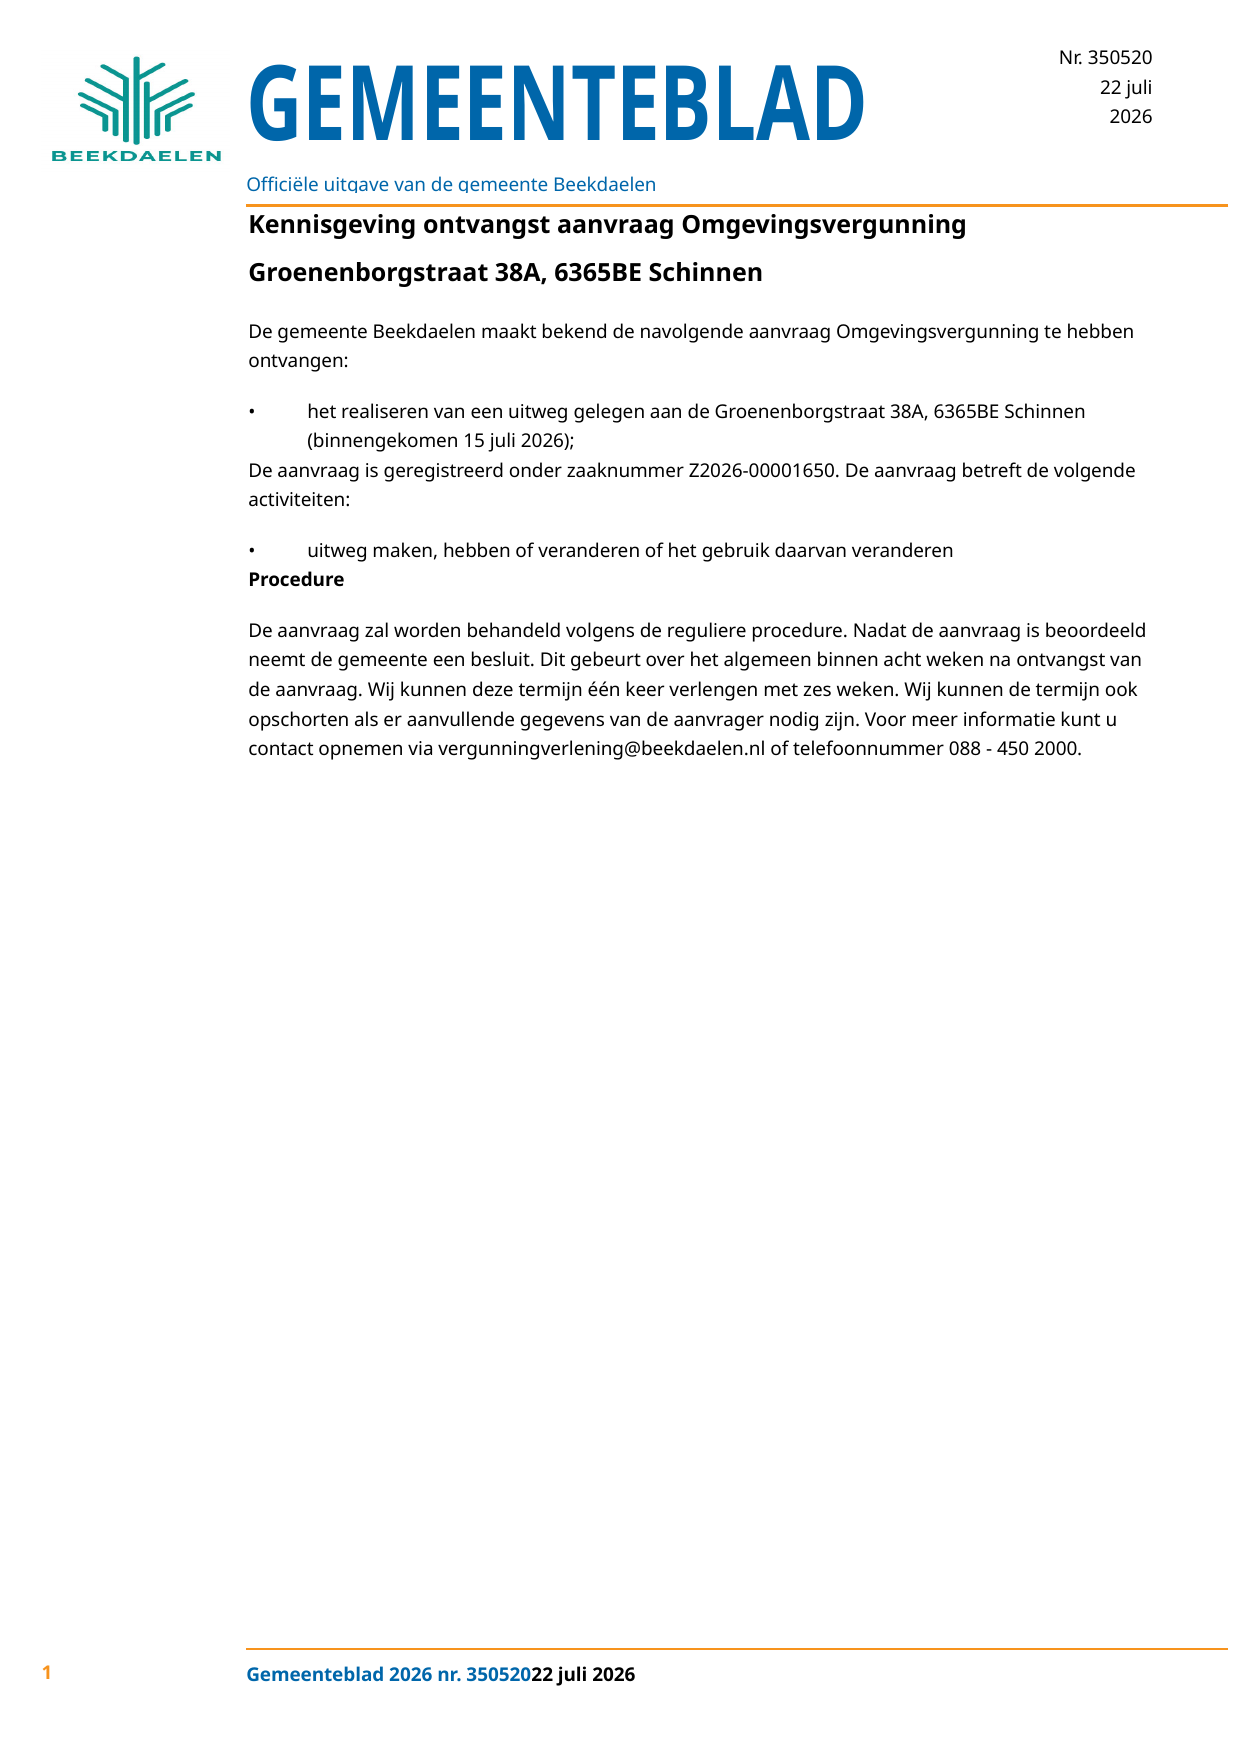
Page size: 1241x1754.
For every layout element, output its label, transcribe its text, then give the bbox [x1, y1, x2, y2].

list uitweg maken, hebben of veranderen of het gebruik daarvan veranderen [248, 537, 1152, 563]
text De aanvraag zal worden behandeld volgens de reguliere procedure. Nadat de aanvraag is beoordeeld neemt de gemeente een besluit. Dit gebeurt over het algemeen binnen acht weken na ontvangst van de aanvraag. Wij kunnen deze termijn één keer verlengen met zes weken. Wij kunnen de termijn ook opschorten als er aanvullende gegevens van de aanvrager nodig zijn. Voor meer informatie kunt u contact opnemen via vergunningverlening@beekdaelen.nl of telefoonnummer 088 - 450 2000. [248, 617, 1152, 761]
text De gemeente Beekdaelen maakt bekend de navolgende aanvraag Omgevingsvergunning te hebben ontvangen: [248, 318, 1152, 373]
text De aanvraag is geregistreerd onder zaaknummer Z2026-00001650. De aanvraag betreft de volgende activiteiten: [248, 457, 1152, 512]
text Procedure [248, 567, 1152, 592]
picture [41, 47, 231, 172]
text Kennisgeving ontvangst aanvraag Omgevingsvergunning Groenenborgstraat 38A, 6365BE Schinnen [248, 207, 1152, 288]
list het realiseren van een uitweg gelegen aan de Groenenborgstraat 38A, 6365BE Schinnen (binnengekomen 15 juli 2026); [248, 398, 1152, 453]
